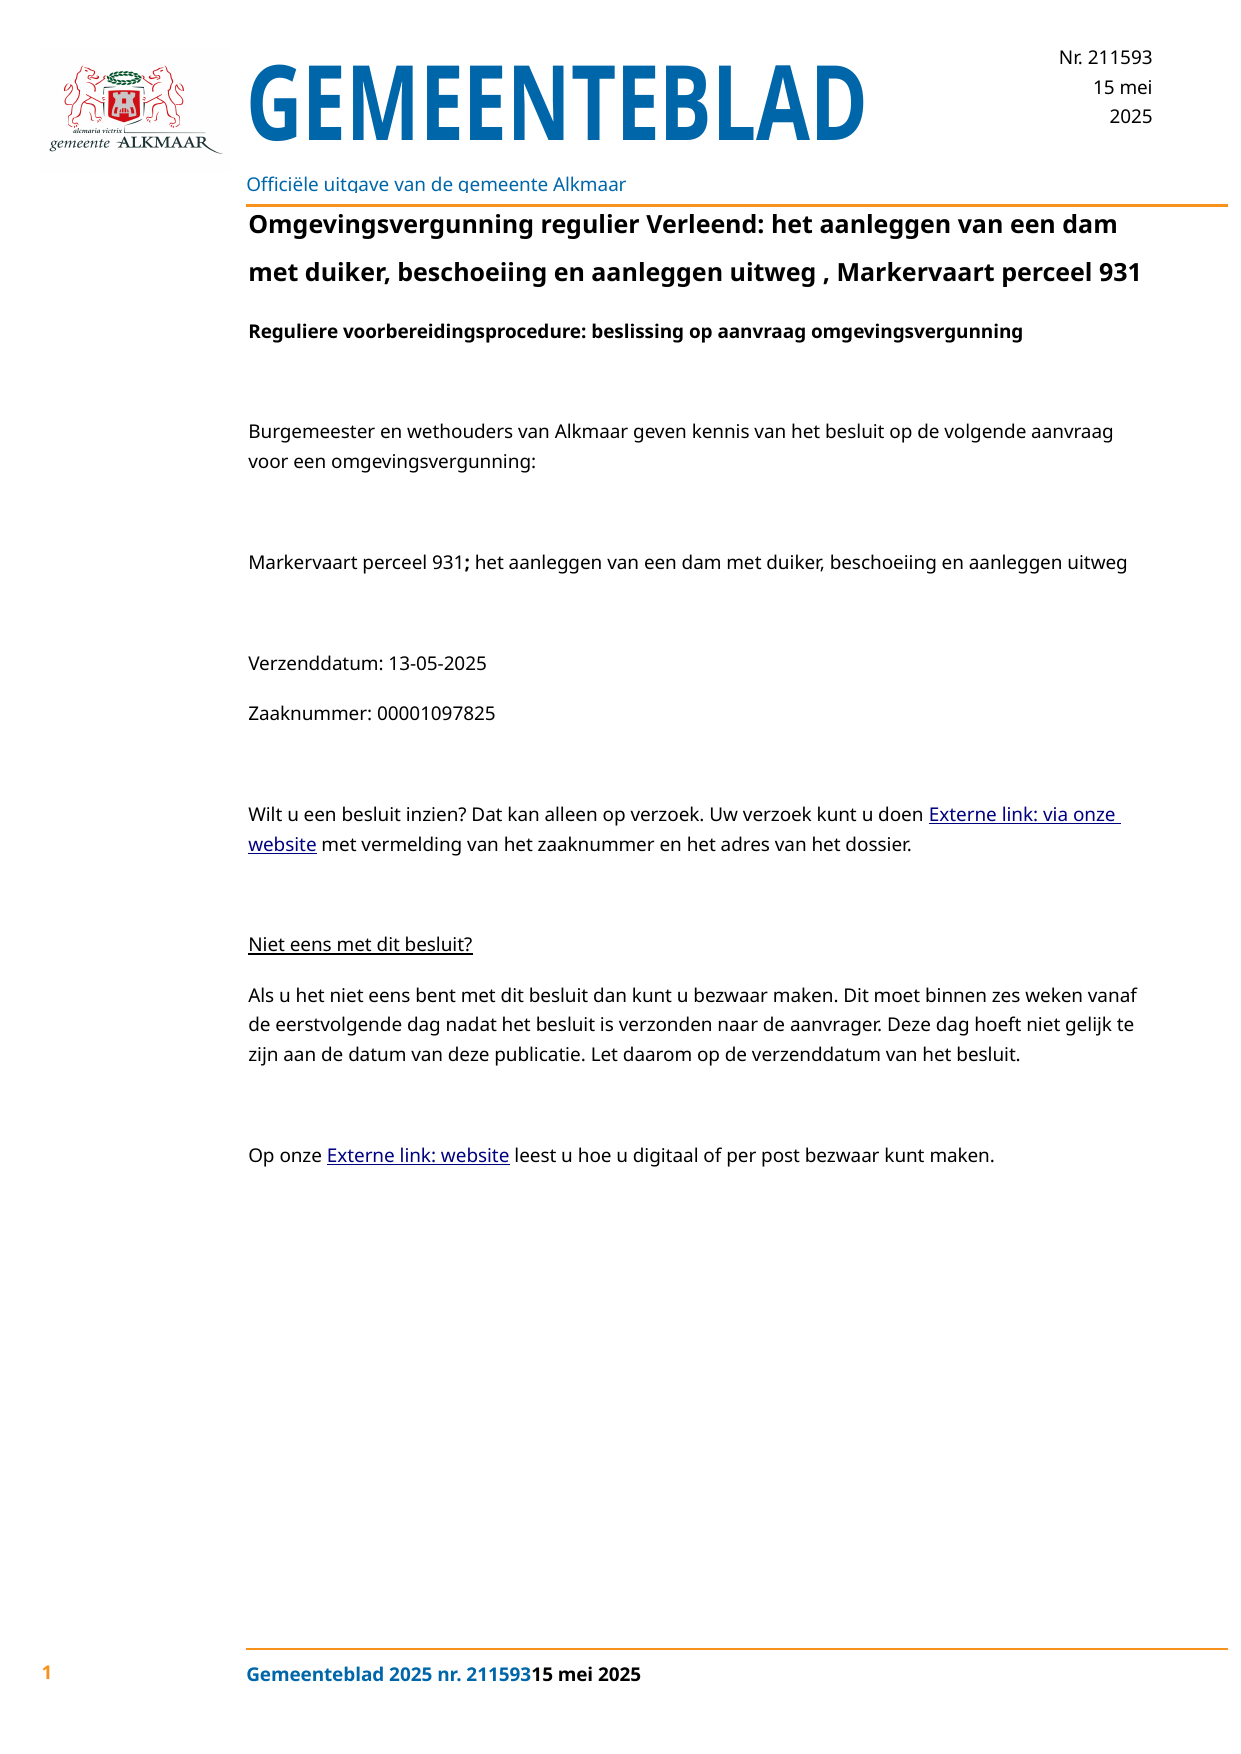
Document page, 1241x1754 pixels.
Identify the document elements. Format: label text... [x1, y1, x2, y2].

picture [41, 47, 231, 172]
text Zaaknummer: 00001097825 [248, 700, 1152, 726]
text Wilt u een besluit inzien? Dat kan alleen op verzoek. Uw verzoek kunt u doen Externe link: via onze website met vermelding van het zaaknummer en het adres van het dossier. [248, 801, 1152, 857]
text Als u het niet eens bent met dit besluit dan kunt u bezwaar maken. Dit moet binnen zes weken vanaf de eerstvolgende dag nadat het besluit is verzonden naar de aanvrager. Deze dag hoeft niet gelijk te zijn aan de datum van deze publicatie. Let daarom op de verzenddatum van het besluit. [248, 982, 1152, 1067]
text Omgevingsvergunning regulier Verleend: het aanleggen van een dam met duiker, beschoeiing en aanleggen uitweg , Markervaart perceel 931 [248, 207, 1152, 288]
text Op onze Externe link: website leest u hoe u digitaal of per post bezwaar kunt maken. [248, 1142, 1152, 1168]
text Burgemeester en wethouders van Alkmaar geven kennis van het besluit op de volgende aanvraag voor een omgevingsvergunning: [248, 419, 1152, 474]
text Niet eens met dit besluit? [248, 932, 1152, 957]
text Verzenddatum: 13-05-2025 [248, 650, 1152, 676]
text Markervaart perceel 931; het aanleggen van een dam met duiker, beschoeiing en aanleggen uitweg [248, 549, 1152, 575]
text Reguliere voorbereidingsprocedure: beslissing op aanvraag omgevingsvergunning [248, 318, 1152, 344]
